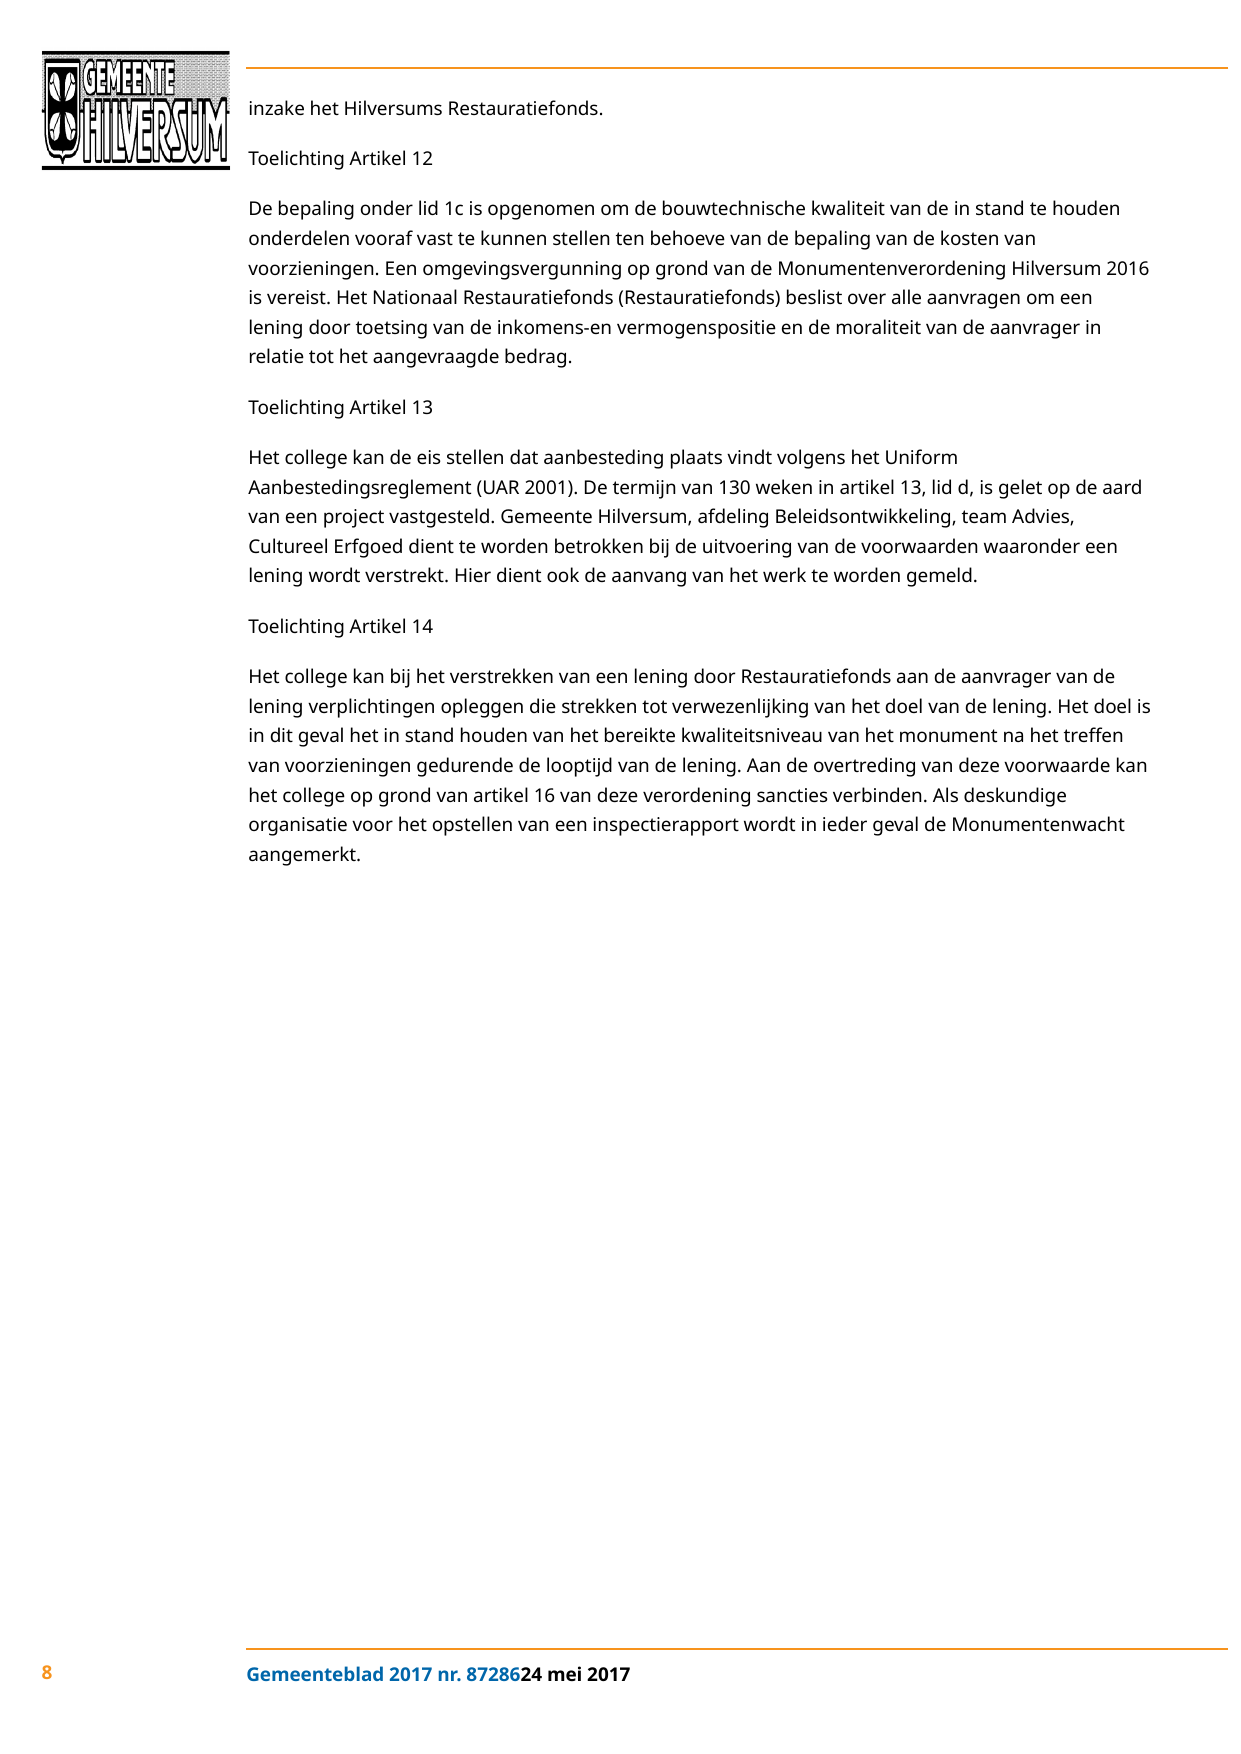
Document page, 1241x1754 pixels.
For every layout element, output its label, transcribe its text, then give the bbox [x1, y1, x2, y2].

text Toelichting Artikel 14 [248, 613, 1152, 639]
text Het college kan bij het verstrekken van een lening door Restauratiefonds aan de aanvrager van de lening verplichtingen opleggen die strekken tot verwezenlijking van het doel van de lening. Het doel is in dit geval het in stand houden van het bereikte kwaliteitsniveau van het monument na het treffen van voorzieningen gedurende de looptijd van de lening. Aan de overtreding van deze voorwaarde kan het college op grond van artikel 16 van deze verordening sancties verbinden. Als deskundige organisatie voor het opstellen van een inspectierapport wordt in ieder geval de Monumentenwacht aangemerkt. [248, 663, 1152, 867]
picture [41, 47, 231, 172]
text Het college kan de eis stellen dat aanbesteding plaats vindt volgens het Uniform Aanbestedingsreglement (UAR 2001). De termijn van 130 weken in artikel 13, lid d, is gelet op de aard van een project vastgesteld. Gemeente Hilversum, afdeling Beleidsontwikkeling, team Advies, Cultureel Erfgoed dient te worden betrokken bij de uitvoering van de voorwaarden waaronder een lening wordt verstrekt. Hier dient ook de aanvang van het werk te worden gemeld. [248, 444, 1152, 588]
text De bepaling onder lid 1c is opgenomen om de bouwtechnische kwaliteit van de in stand te houden onderdelen vooraf vast te kunnen stellen ten behoeve van de bepaling van de kosten van voorzieningen. Een omgevingsvergunning op grond van de Monumentenverordening Hilversum 2016 is vereist. Het Nationaal Restauratiefonds (Restauratiefonds) beslist over alle aanvragen om een lening door toetsing van de inkomens-en vermogenspositie en de moraliteit van de aanvrager in relatie tot het aangevraagde bedrag. [248, 196, 1152, 369]
text Toelichting Artikel 13 [248, 394, 1152, 420]
text inzake het Hilversums Restauratiefonds. [248, 95, 1152, 121]
text Toelichting Artikel 12 [248, 145, 1152, 171]
